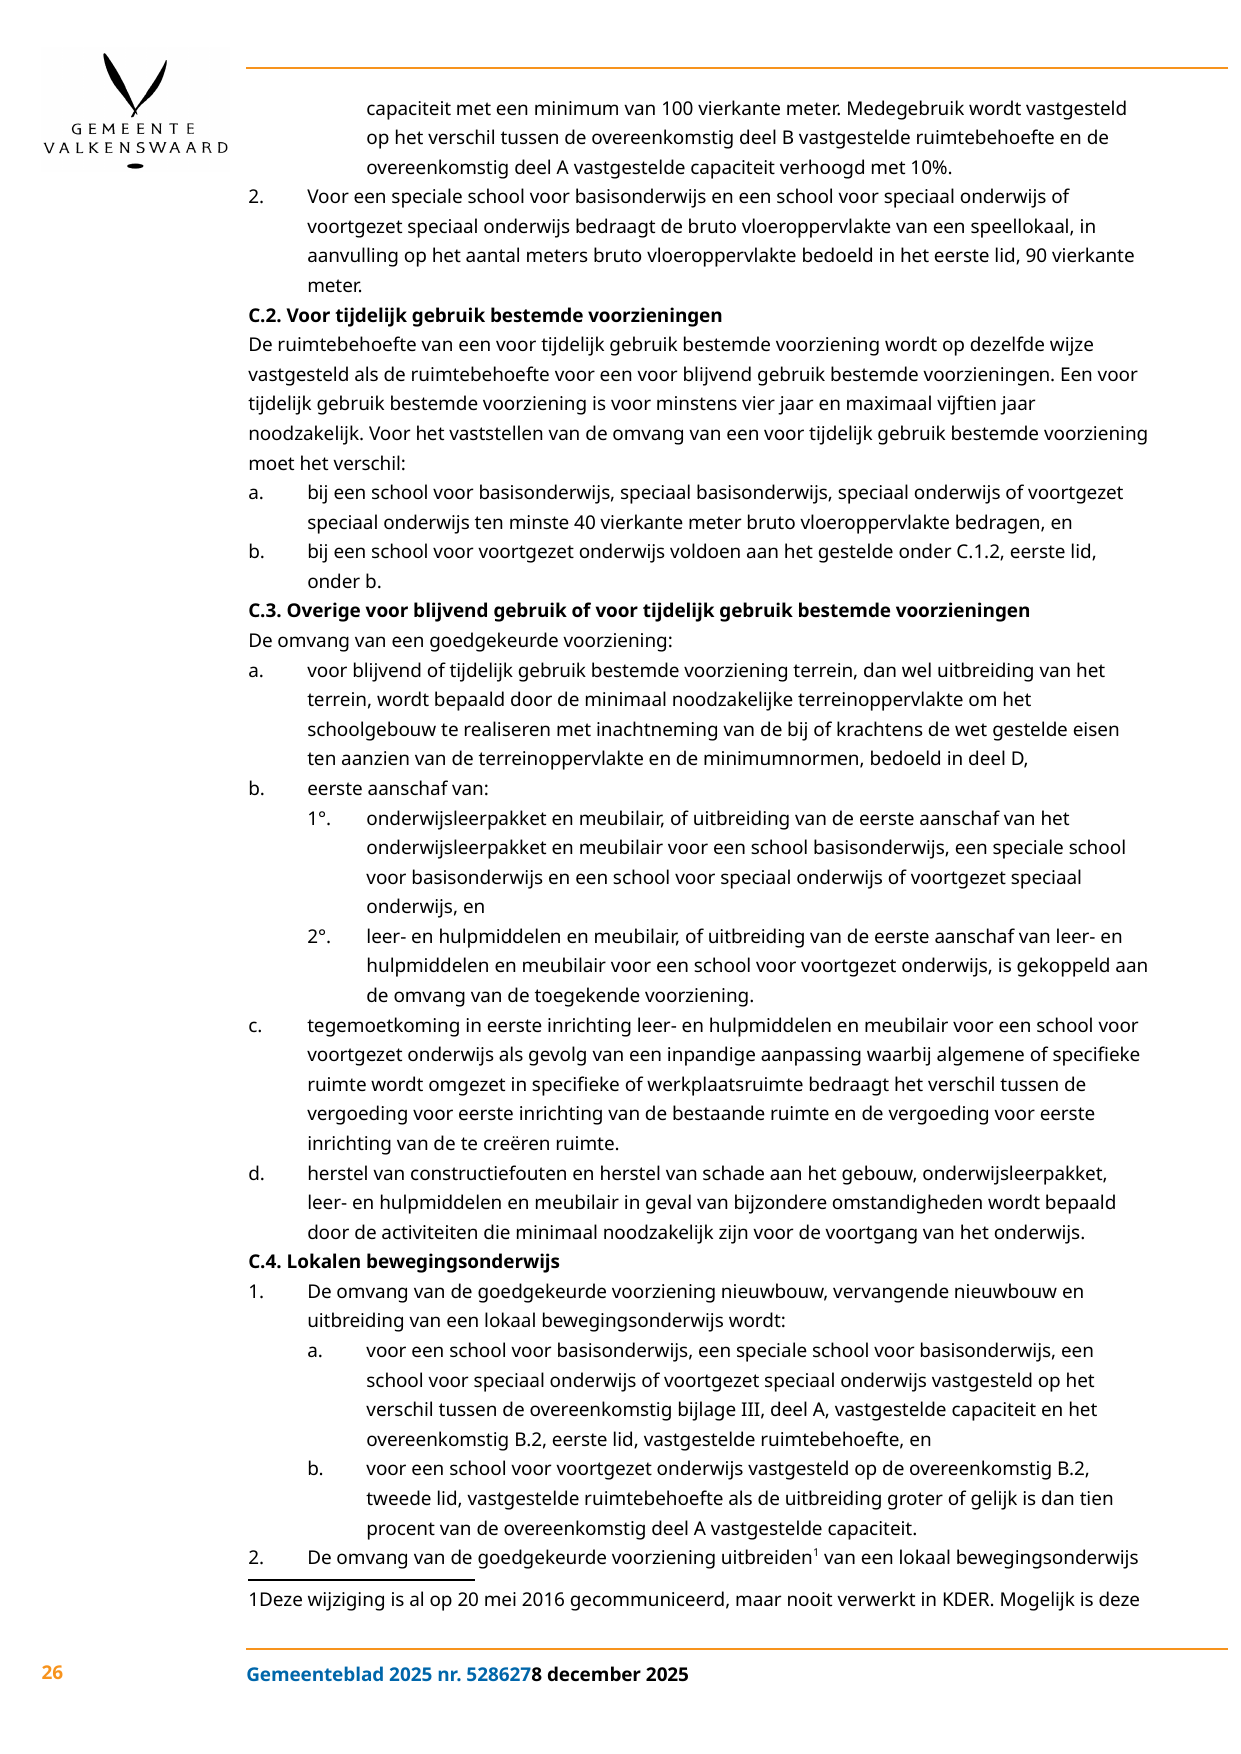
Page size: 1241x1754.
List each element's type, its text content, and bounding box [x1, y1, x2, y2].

text C.2. Voor tijdelijk gebruik bestemde voorzieningen [248, 302, 1152, 328]
list leer- en hulpmiddelen en meubilair, of uitbreiding van de eerste aanschaf van leer- en hulpmiddelen en meubilair voor een school voor voortgezet onderwijs, is gekoppeld aan de omvang van de toegekende voorziening. [307, 923, 1152, 1008]
list eerste aanschaf van: [248, 775, 1152, 801]
picture [41, 47, 231, 172]
list Voor een speciale school voor basisonderwijs en een school voor speciaal onderwijs of voortgezet speciaal onderwijs bedraagt de bruto vloeroppervlakte van een speellokaal, in aanvulling op het aantal meters bruto vloeroppervlakte bedoeld in het eerste lid, 90 vierkante meter. [248, 183, 1152, 298]
text C.4. Lokalen bewegingsonderwijs [248, 1248, 1152, 1274]
list Deze wijziging is al op 20 mei 2016 gecommuniceerd, maar nooit verwerkt in KDER. Mogelijk is deze [248, 1586, 1152, 1612]
list voor blijvend of tijdelijk gebruik bestemde voorziening terrein, dan wel uitbreiding van het terrein, wordt bepaald door de minimaal noodzakelijke terreinoppervlakte om het schoolgebouw te realiseren met inachtneming van de bij of krachtens de wet gestelde eisen ten aanzien van de terreinoppervlakte en de minimumnormen, bedoeld in deel D, [248, 657, 1152, 771]
list capaciteit met een minimum van 100 vierkante meter. Medegebruik wordt vastgesteld op het verschil tussen de overeenkomstig deel B vastgestelde ruimtebehoefte en de overeenkomstig deel A vastgestelde capaciteit verhoogd met 10%. [307, 95, 1152, 180]
text C.3. Overige voor blijvend gebruik of voor tijdelijk gebruik bestemde voorzieningen [248, 598, 1152, 623]
list De omvang van de goedgekeurde voorziening uitbreiden van een lokaal bewegingsonderwijs [248, 1544, 1152, 1570]
text De ruimtebehoefte van een voor tijdelijk gebruik bestemde voorziening wordt op dezelfde wijze vastgesteld als de ruimtebehoefte voor een voor blijvend gebruik bestemde voorzieningen. Een voor tijdelijk gebruik bestemde voorziening is voor minstens vier jaar en maximaal vijftien jaar noodzakelijk. Voor het vaststellen van de omvang van een voor tijdelijk gebruik bestemde voorziening moet het verschil: [248, 331, 1152, 476]
list herstel van constructiefouten en herstel van schade aan het gebouw, onderwijsleerpakket, leer- en hulpmiddelen en meubilair in geval van bijzondere omstandigheden wordt bepaald door de activiteiten die minimaal noodzakelijk zijn voor de voortgang van het onderwijs. [248, 1160, 1152, 1245]
list bij een school voor basisonderwijs, speciaal basisonderwijs, speciaal onderwijs of voortgezet speciaal onderwijs ten minste 40 vierkante meter bruto vloeroppervlakte bedragen, en [248, 479, 1152, 535]
text De omvang van een goedgekeurde voorziening: [248, 627, 1152, 653]
list bij een school voor voortgezet onderwijs voldoen aan het gestelde onder C.1.2, eerste lid, onder b. [248, 538, 1152, 594]
list voor een school voor basisonderwijs, een speciale school voor basisonderwijs, een school voor speciaal onderwijs of voortgezet speciaal onderwijs vastgesteld op het verschil tussen de overeenkomstig bijlage III, deel A, vastgestelde capaciteit en het overeenkomstig B.2, eerste lid, vastgestelde ruimtebehoefte, en [307, 1337, 1152, 1452]
list tegemoetkoming in eerste inrichting leer- en hulpmiddelen en meubilair voor een school voor voortgezet onderwijs als gevolg van een inpandige aanpassing waarbij algemene of specifieke ruimte wordt omgezet in specifieke of werkplaatsruimte bedraagt het verschil tussen de vergoeding voor eerste inrichting van de bestaande ruimte en de vergoeding voor eerste inrichting van de te creëren ruimte. [248, 1012, 1152, 1156]
list onderwijsleerpakket en meubilair, of uitbreiding van de eerste aanschaf van het onderwijsleerpakket en meubilair voor een school basisonderwijs, een speciale school voor basisonderwijs en een school voor speciaal onderwijs of voortgezet speciaal onderwijs, en [307, 805, 1152, 919]
list voor een school voor voortgezet onderwijs vastgesteld op de overeenkomstig B.2, tweede lid, vastgestelde ruimtebehoefte als de uitbreiding groter of gelijk is dan tien procent van de overeenkomstig deel A vastgestelde capaciteit. [307, 1456, 1152, 1541]
list De omvang van de goedgekeurde voorziening nieuwbouw, vervangende nieuwbouw en uitbreiding van een lokaal bewegingsonderwijs wordt: [248, 1278, 1152, 1333]
